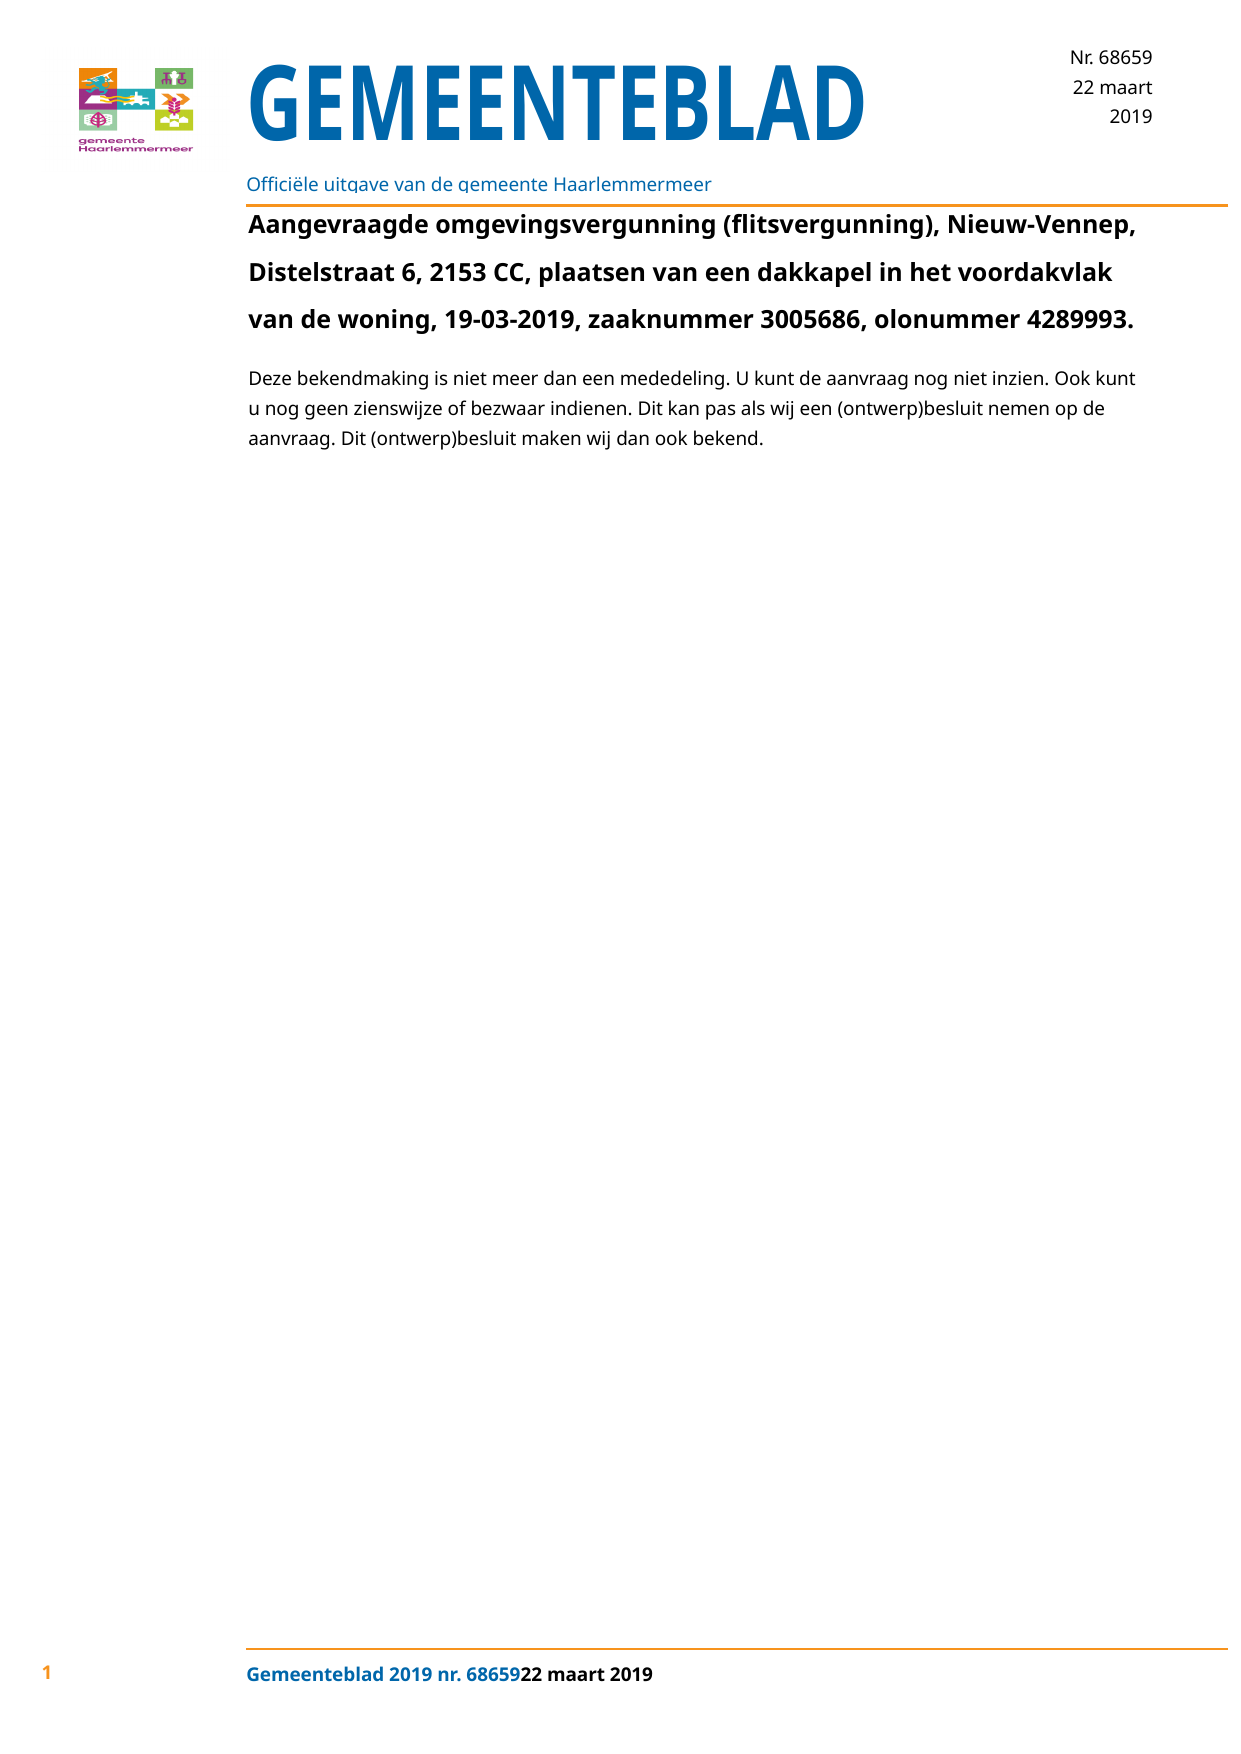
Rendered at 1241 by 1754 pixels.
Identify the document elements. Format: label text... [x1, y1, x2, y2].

picture [41, 47, 231, 172]
text Deze bekendmaking is niet meer dan een mededeling. U kunt de aanvraag nog niet inzien. Ook kunt u nog geen zienswijze of bezwaar indienen. Dit kan pas als wij een (ontwerp)besluit nemen op de aanvraag. Dit (ontwerp)besluit maken wij dan ook bekend. [248, 366, 1152, 450]
text Aangevraagde omgevingsvergunning (flitsvergunning), Nieuw-Vennep, Distelstraat 6, 2153 CC, plaatsen van een dakkapel in het voordakvlak van de woning, 19-03-2019, zaaknummer 3005686, olonummer 4289993. [248, 207, 1152, 336]
